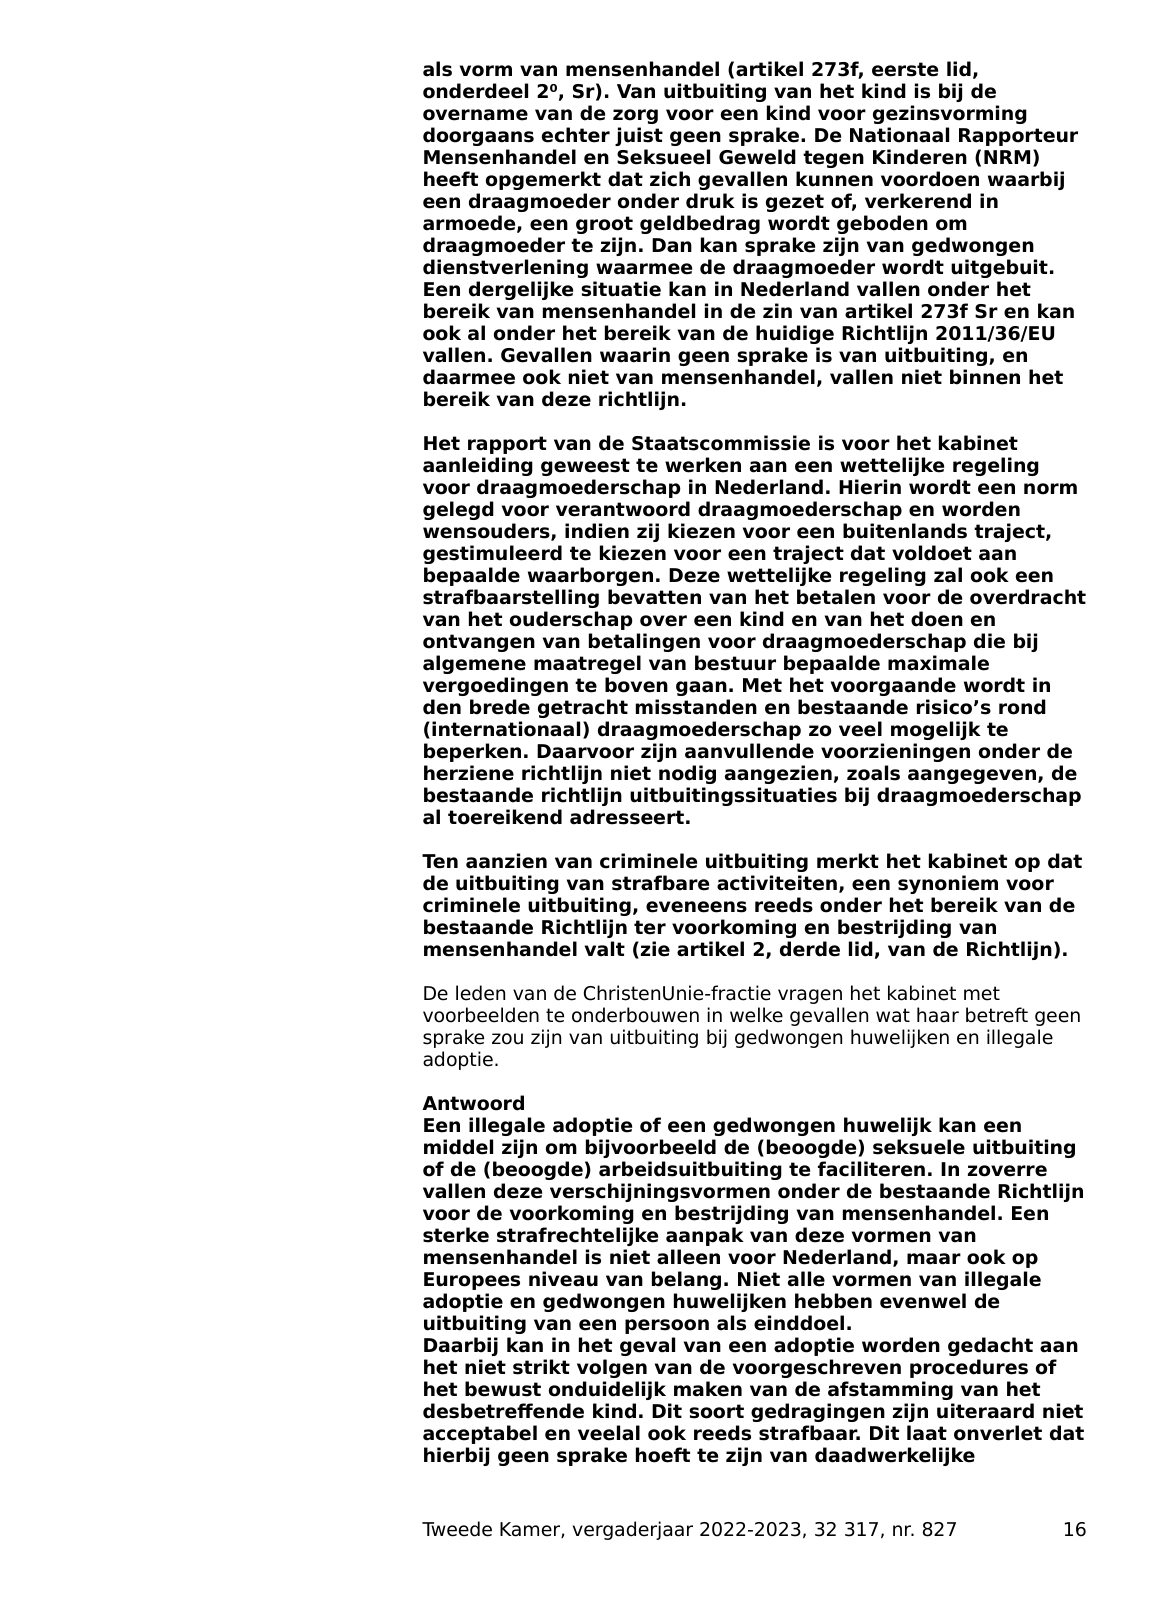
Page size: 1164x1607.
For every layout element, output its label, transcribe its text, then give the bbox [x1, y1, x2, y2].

text Ten aanzien van criminele uitbuiting merkt het kabinet op dat de uitbuiting van strafbare activiteiten, een synoniem voor criminele uitbuiting, eveneens reeds onder het bereik van de bestaande Richtlijn ter voorkoming en bestrijding van mensenhandel valt (zie artikel 2, derde lid, van de Richtlijn). [422, 851, 1087, 961]
text De leden van de ChristenUnie-fractie vragen het kabinet met voorbeelden te onderbouwen in welke gevallen wat haar betreft geen sprake zou zijn van uitbuiting bij gedwongen huwelijken en illegale adoptie. [422, 983, 1087, 1071]
text Een illegale adoptie of een gedwongen huwelijk kan een middel zijn om bijvoorbeeld de (beoogde) seksuele uitbuiting of de (beoogde) arbeidsuitbuiting te faciliteren. In zoverre vallen deze verschijningsvormen onder de bestaande Richtlijn voor de voorkoming en bestrijding van mensenhandel. Een sterke strafrechtelijke aanpak van deze vormen van mensenhandel is niet alleen voor Nederland, maar ook op Europees niveau van belang. Niet alle vormen van illegale adoptie en gedwongen huwelijken hebben evenwel de uitbuiting van een persoon als einddoel. [422, 1115, 1087, 1335]
text als vorm van mensenhandel (artikel 273f, eerste lid, onderdeel 2⁰, Sr). Van uitbuiting van het kind is bij de overname van de zorg voor een kind voor gezinsvorming doorgaans echter juist geen sprake. De Nationaal Rapporteur Mensenhandel en Seksueel Geweld tegen Kinderen (NRM) heeft opgemerkt dat zich gevallen kunnen voordoen waarbij een draagmoeder onder druk is gezet of, verkerend in armoede, een groot geldbedrag wordt geboden om draagmoeder te zijn. Dan kan sprake zijn van gedwongen dienstverlening waarmee de draagmoeder wordt uitgebuit. Een dergelijke situatie kan in Nederland vallen onder het bereik van mensenhandel in de zin van artikel 273f Sr en kan ook al onder het bereik van de huidige Richtlijn 2011/36/EU vallen. Gevallen waarin geen sprake is van uitbuiting, en daarmee ook niet van mensenhandel, vallen niet binnen het bereik van deze richtlijn. [422, 59, 1087, 411]
text Antwoord [422, 1093, 1087, 1115]
text Het rapport van de Staatscommissie is voor het kabinet aanleiding geweest te werken aan een wettelijke regeling voor draagmoederschap in Nederland. Hierin wordt een norm gelegd voor verantwoord draagmoederschap en worden wensouders, indien zij kiezen voor een buitenlands traject, gestimuleerd te kiezen voor een traject dat voldoet aan bepaalde waarborgen. Deze wettelijke regeling zal ook een strafbaarstelling bevatten van het betalen voor de overdracht van het ouderschap over een kind en van het doen en ontvangen van betalingen voor draagmoederschap die bij algemene maatregel van bestuur bepaalde maximale vergoedingen te boven gaan. Met het voorgaande wordt in den brede getracht misstanden en bestaande risico’s rond (internationaal) draagmoederschap zo veel mogelijk te beperken. Daarvoor zijn aanvullende voorzieningen onder de herziene richtlijn niet nodig aangezien, zoals aangegeven, de bestaande richtlijn uitbuitingssituaties bij draagmoederschap al toereikend adresseert. [422, 433, 1087, 828]
text Daarbij kan in het geval van een adoptie worden gedacht aan het niet strikt volgen van de voorgeschreven procedures of het bewust onduidelijk maken van de afstamming van het desbetreffende kind. Dit soort gedragingen zijn uiteraard niet acceptabel en veelal ook reeds strafbaar. Dit laat onverlet dat hierbij geen sprake hoeft te zijn van daadwerkelijke [422, 1335, 1087, 1467]
